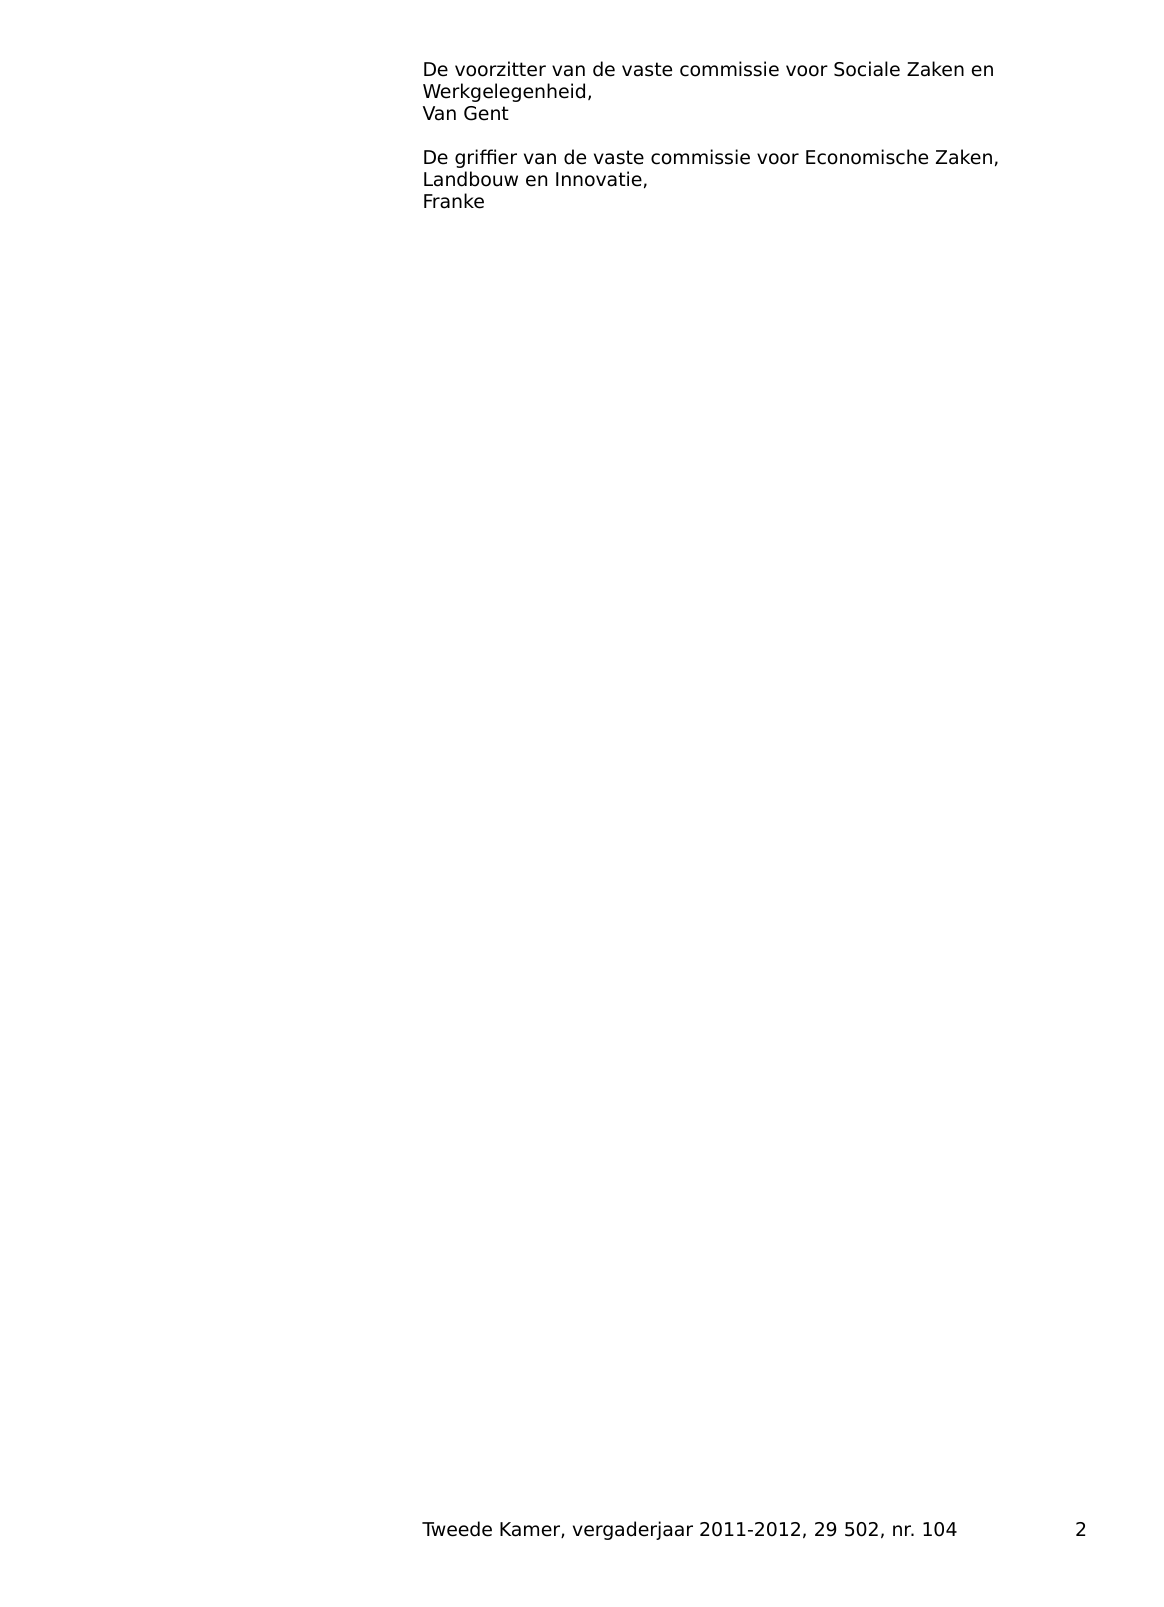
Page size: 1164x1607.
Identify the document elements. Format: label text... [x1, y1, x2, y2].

text De griffier van de vaste commissie voor Economische Zaken, Landbouw en Innovatie, Franke [422, 147, 1087, 213]
text De voorzitter van de vaste commissie voor Sociale Zaken en Werkgelegenheid, Van Gent [422, 59, 1087, 125]
